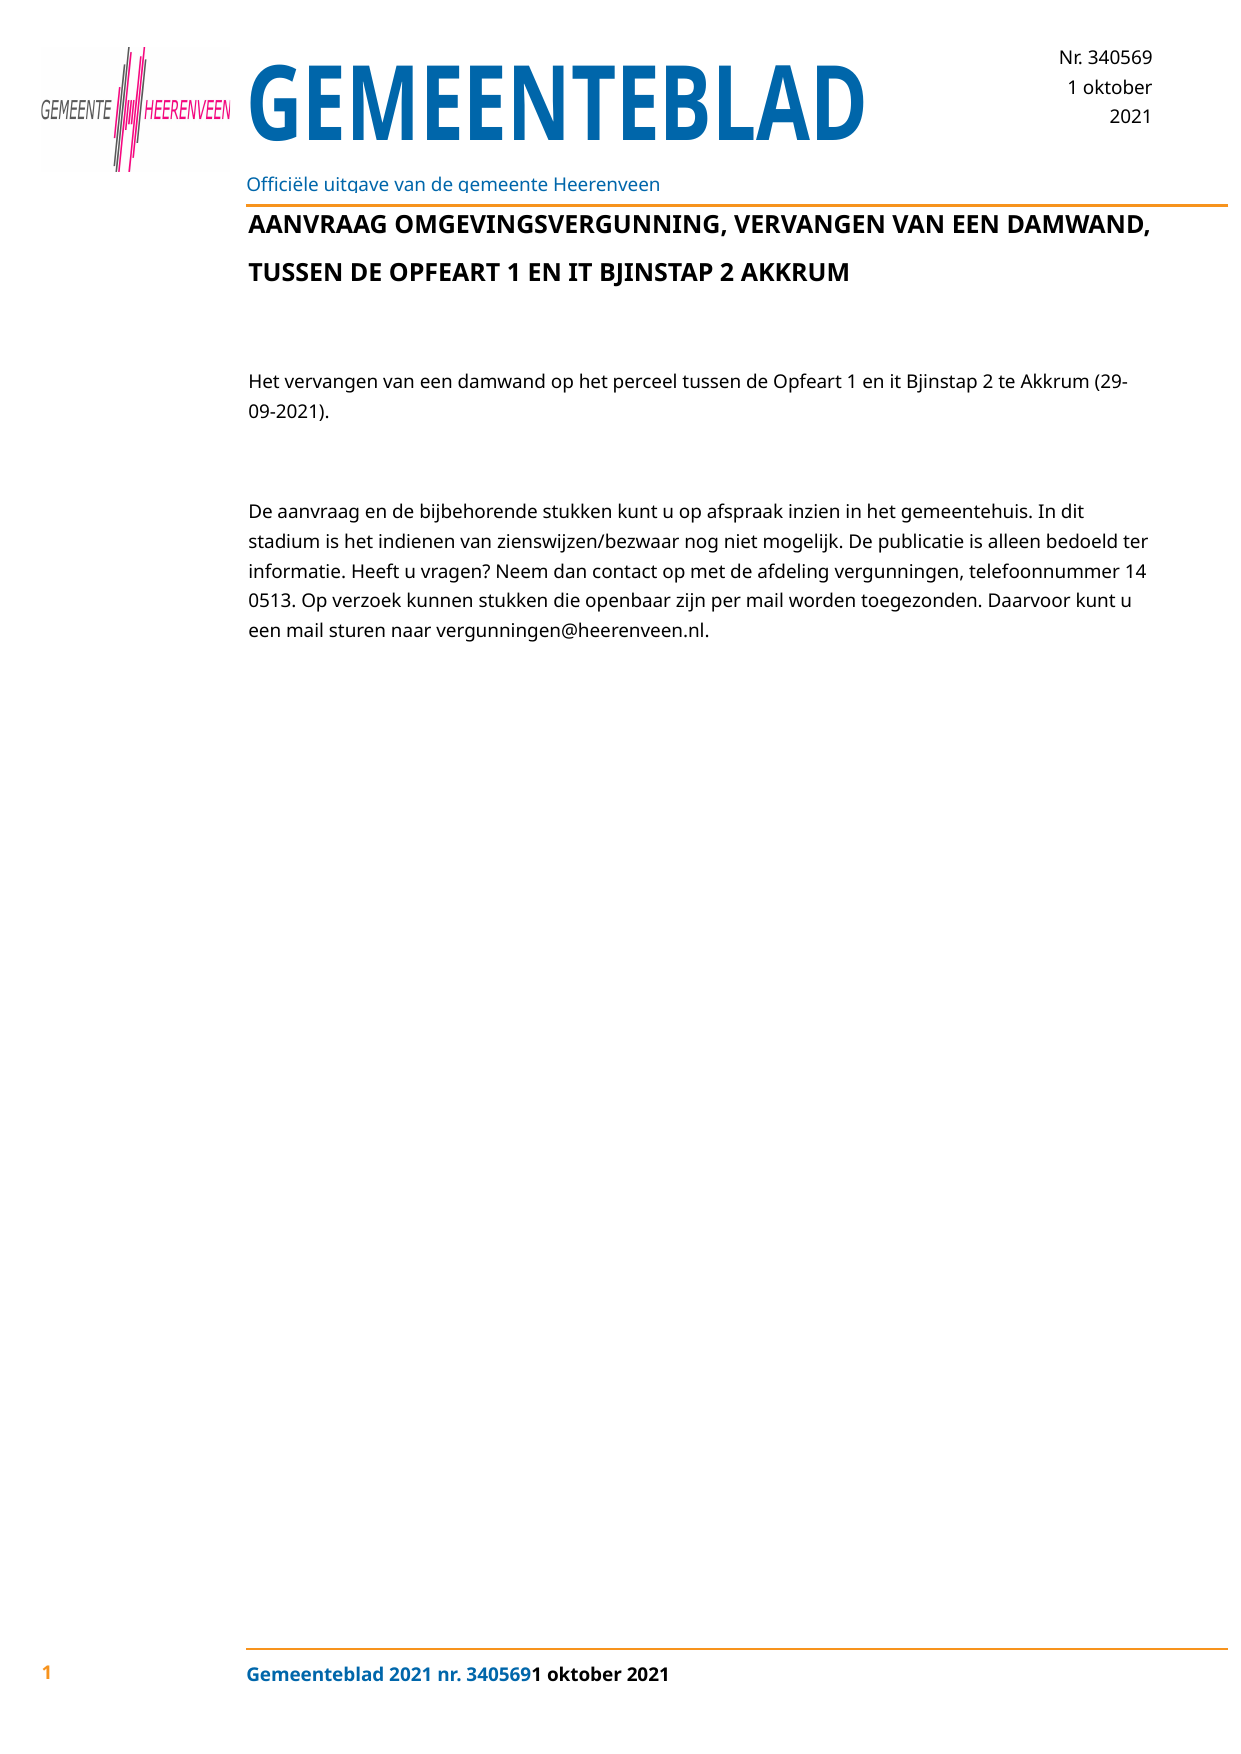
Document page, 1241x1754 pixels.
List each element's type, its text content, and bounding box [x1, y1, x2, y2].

picture [41, 47, 231, 172]
text Het vervangen van een damwand op het perceel tussen de Opfeart 1 en it Bjinstap 2 te Akkrum (29-09-2021). [248, 368, 1152, 424]
text De aanvraag en de bijbehorende stukken kunt u op afspraak inzien in het gemeentehuis. In dit stadium is het indienen van zienswijzen/bezwaar nog niet mogelijk. De publicatie is alleen bedoeld ter informatie. Heeft u vragen? Neem dan contact op met de afdeling vergunningen, telefoonnummer 14 0513. Op verzoek kunnen stukken die openbaar zijn per mail worden toegezonden. Daarvoor kunt u een mail sturen naar vergunningen@heerenveen.nl. [248, 499, 1152, 643]
text AANVRAAG OMGEVINGSVERGUNNING, VERVANGEN VAN EEN DAMWAND, TUSSEN DE OPFEART 1 EN IT BJINSTAP 2 AKKRUM [248, 207, 1152, 288]
